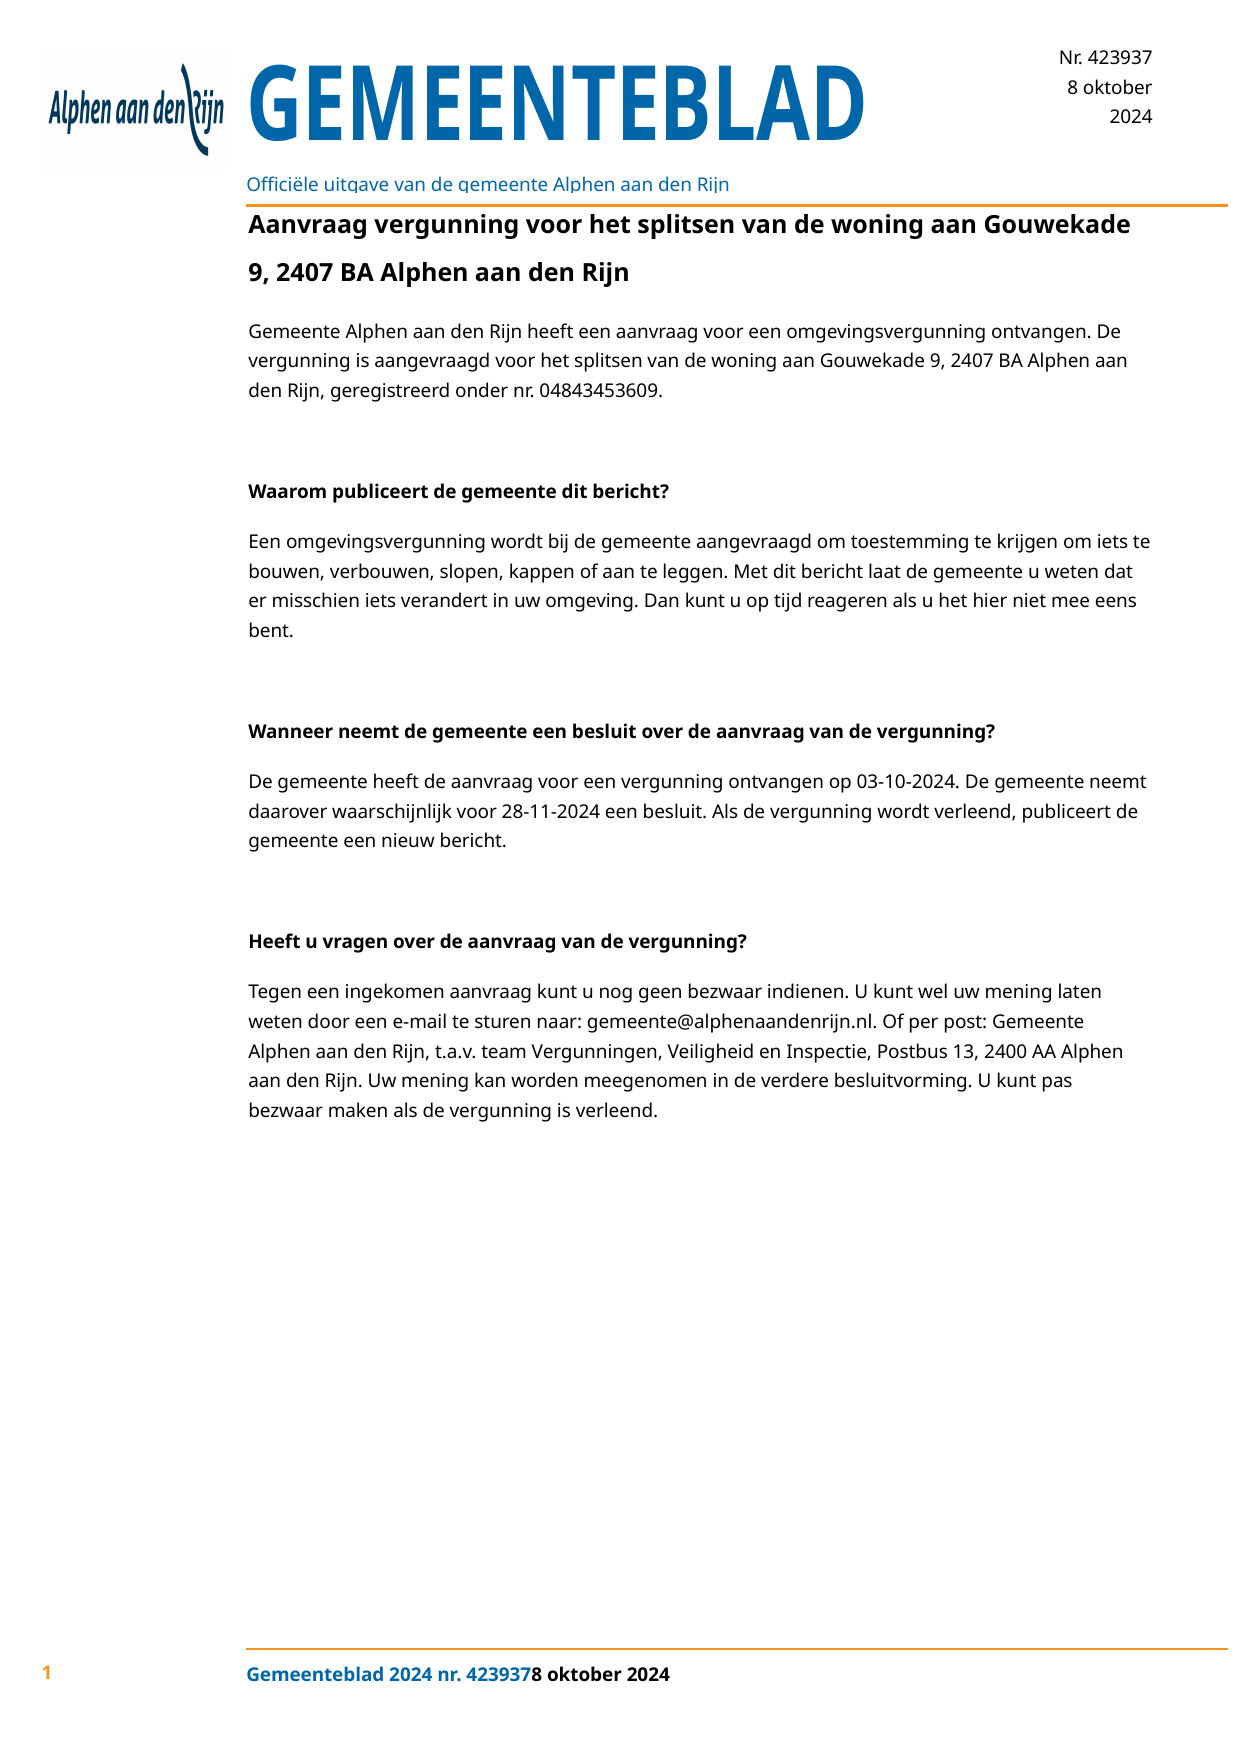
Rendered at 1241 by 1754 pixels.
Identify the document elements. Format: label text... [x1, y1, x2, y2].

text Een omgevingsvergunning wordt bij de gemeente aangevraagd om toestemming te krijgen om iets te bouwen, verbouwen, slopen, kappen of aan te leggen. Met dit bericht laat de gemeente u weten dat er misschien iets verandert in uw omgeving. Dan kunt u op tijd reageren als u het hier niet mee eens bent. [248, 528, 1152, 643]
text Wanneer neemt de gemeente een besluit over de aanvraag van de vergunning? [248, 718, 1152, 744]
text Tegen een ingekomen aanvraag kunt u nog geen bezwaar indienen. U kunt wel uw mening laten weten door een e-mail te sturen naar: gemeente@alphenaandenrijn.nl. Of per post: Gemeente Alphen aan den Rijn, t.a.v. team Vergunningen, Veiligheid en Inspectie, Postbus 13, 2400 AA Alphen aan den Rijn. Uw mening kan worden meegenomen in de verdere besluitvorming. U kunt pas bezwaar maken als de vergunning is verleend. [248, 979, 1152, 1123]
text De gemeente heeft de aanvraag voor een vergunning ontvangen op 03-10-2024. De gemeente neemt daarover waarschijnlijk voor 28-11-2024 een besluit. Als de vergunning wordt verleend, publiceert de gemeente een nieuw bericht. [248, 768, 1152, 853]
text Gemeente Alphen aan den Rijn heeft een aanvraag voor een omgevingsvergunning ontvangen. De vergunning is aangevraagd voor het splitsen van de woning aan Gouwekade 9, 2407 BA Alphen aan den Rijn, geregistreerd onder nr. 04843453609. [248, 318, 1152, 403]
picture [41, 47, 231, 172]
text Waarom publiceert de gemeente dit bericht? [248, 478, 1152, 504]
text Aanvraag vergunning voor het splitsen van de woning aan Gouwekade 9, 2407 BA Alphen aan den Rijn [248, 207, 1152, 288]
text Heeft u vragen over de aanvraag van de vergunning? [248, 928, 1152, 954]
